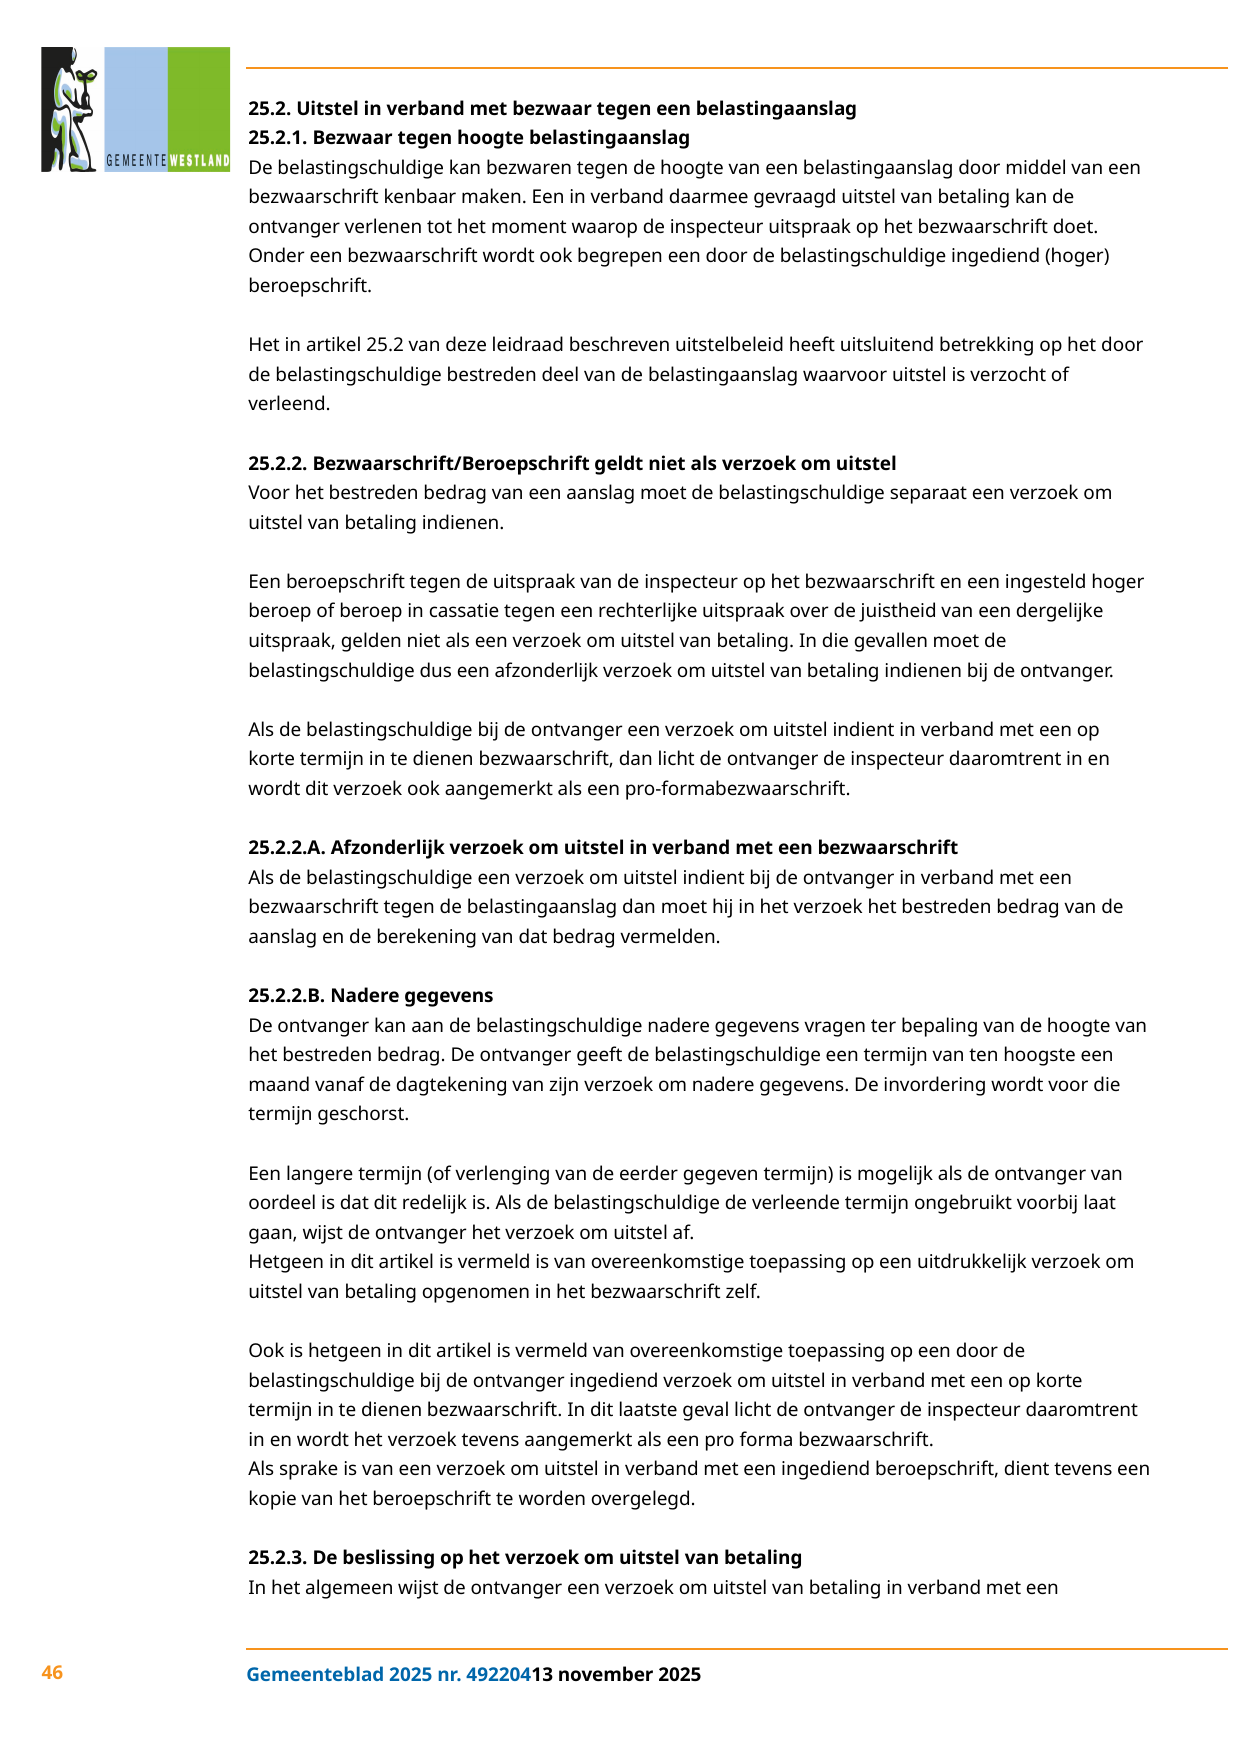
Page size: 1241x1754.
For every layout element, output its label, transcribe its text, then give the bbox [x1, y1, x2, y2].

text Als sprake is van een verzoek om uitstel in verband met een ingediend beroepschrift, dient tevens een kopie van het beroepschrift te worden overgelegd. [248, 1456, 1152, 1511]
text In het algemeen wijst de ontvanger een verzoek om uitstel van betaling in verband met een [248, 1574, 1152, 1600]
picture [41, 47, 231, 172]
text 25.2.2.A. Afzonderlijk verzoek om uitstel in verband met een bezwaarschrift [248, 834, 1152, 860]
text 25.2.2.B. Nadere gegevens [248, 982, 1152, 1008]
text 25.2.2. Bezwaarschrift/Beroepschrift geldt niet als verzoek om uitstel [248, 450, 1152, 476]
text De ontvanger kan aan de belastingschuldige nadere gegevens vragen ter bepaling van de hoogte van het bestreden bedrag. De ontvanger geeft de belastingschuldige een termijn van ten hoogste een maand vanaf de dagtekening van zijn verzoek om nadere gegevens. De invordering wordt voor die termijn geschorst. [248, 1012, 1152, 1126]
text 25.2.3. De beslissing op het verzoek om uitstel van betaling [248, 1544, 1152, 1570]
text 25.2.1. Bezwaar tegen hoogte belastingaanslag [248, 124, 1152, 150]
text Ook is hetgeen in dit artikel is vermeld van overeenkomstige toepassing op een door de belastingschuldige bij de ontvanger ingediend verzoek om uitstel in verband met een op korte termijn in te dienen bezwaarschrift. In dit laatste geval licht de ontvanger de inspecteur daaromtrent in en wordt het verzoek tevens aangemerkt als een pro forma bezwaarschrift. [248, 1337, 1152, 1452]
text Voor het bestreden bedrag van een aanslag moet de belastingschuldige separaat een verzoek om uitstel van betaling indienen. [248, 479, 1152, 535]
text Als de belastingschuldige bij de ontvanger een verzoek om uitstel indient in verband met een op korte termijn in te dienen bezwaarschrift, dan licht de ontvanger de inspecteur daaromtrent in en wordt dit verzoek ook aangemerkt als een pro-formabezwaarschrift. [248, 716, 1152, 801]
text Als de belastingschuldige een verzoek om uitstel indient bij de ontvanger in verband met een bezwaarschrift tegen de belastingaanslag dan moet hij in het verzoek het bestreden bedrag van de aanslag en de berekening van dat bedrag vermelden. [248, 864, 1152, 949]
text Hetgeen in dit artikel is vermeld is van overeenkomstige toepassing op een uitdrukkelijk verzoek om uitstel van betaling opgenomen in het bezwaarschrift zelf. [248, 1248, 1152, 1304]
text Een langere termijn (of verlenging van de eerder gegeven termijn) is mogelijk als de ontvanger van oordeel is dat dit redelijk is. Als de belastingschuldige de verleende termijn ongebruikt voorbij laat gaan, wijst de ontvanger het verzoek om uitstel af. [248, 1160, 1152, 1245]
text 25.2. Uitstel in verband met bezwaar tegen een belastingaanslag [248, 95, 1152, 121]
text De belastingschuldige kan bezwaren tegen de hoogte van een belastingaanslag door middel van een bezwaarschrift kenbaar maken. Een in verband daarmee gevraagd uitstel van betaling kan de ontvanger verlenen tot het moment waarop de inspecteur uitspraak op het bezwaarschrift doet. Onder een bezwaarschrift wordt ook begrepen een door de belastingschuldige ingediend (hoger) beroepschrift. [248, 154, 1152, 298]
text Een beroepschrift tegen de uitspraak van de inspecteur op het bezwaarschrift en een ingesteld hoger beroep of beroep in cassatie tegen een rechterlijke uitspraak over de juistheid van een dergelijke uitspraak, gelden niet als een verzoek om uitstel van betaling. In die gevallen moet de belastingschuldige dus een afzonderlijk verzoek om uitstel van betaling indienen bij de ontvanger. [248, 568, 1152, 683]
text Het in artikel 25.2 van deze leidraad beschreven uitstelbeleid heeft uitsluitend betrekking op het door de belastingschuldige bestreden deel van de belastingaanslag waarvoor uitstel is verzocht of verleend. [248, 331, 1152, 416]
